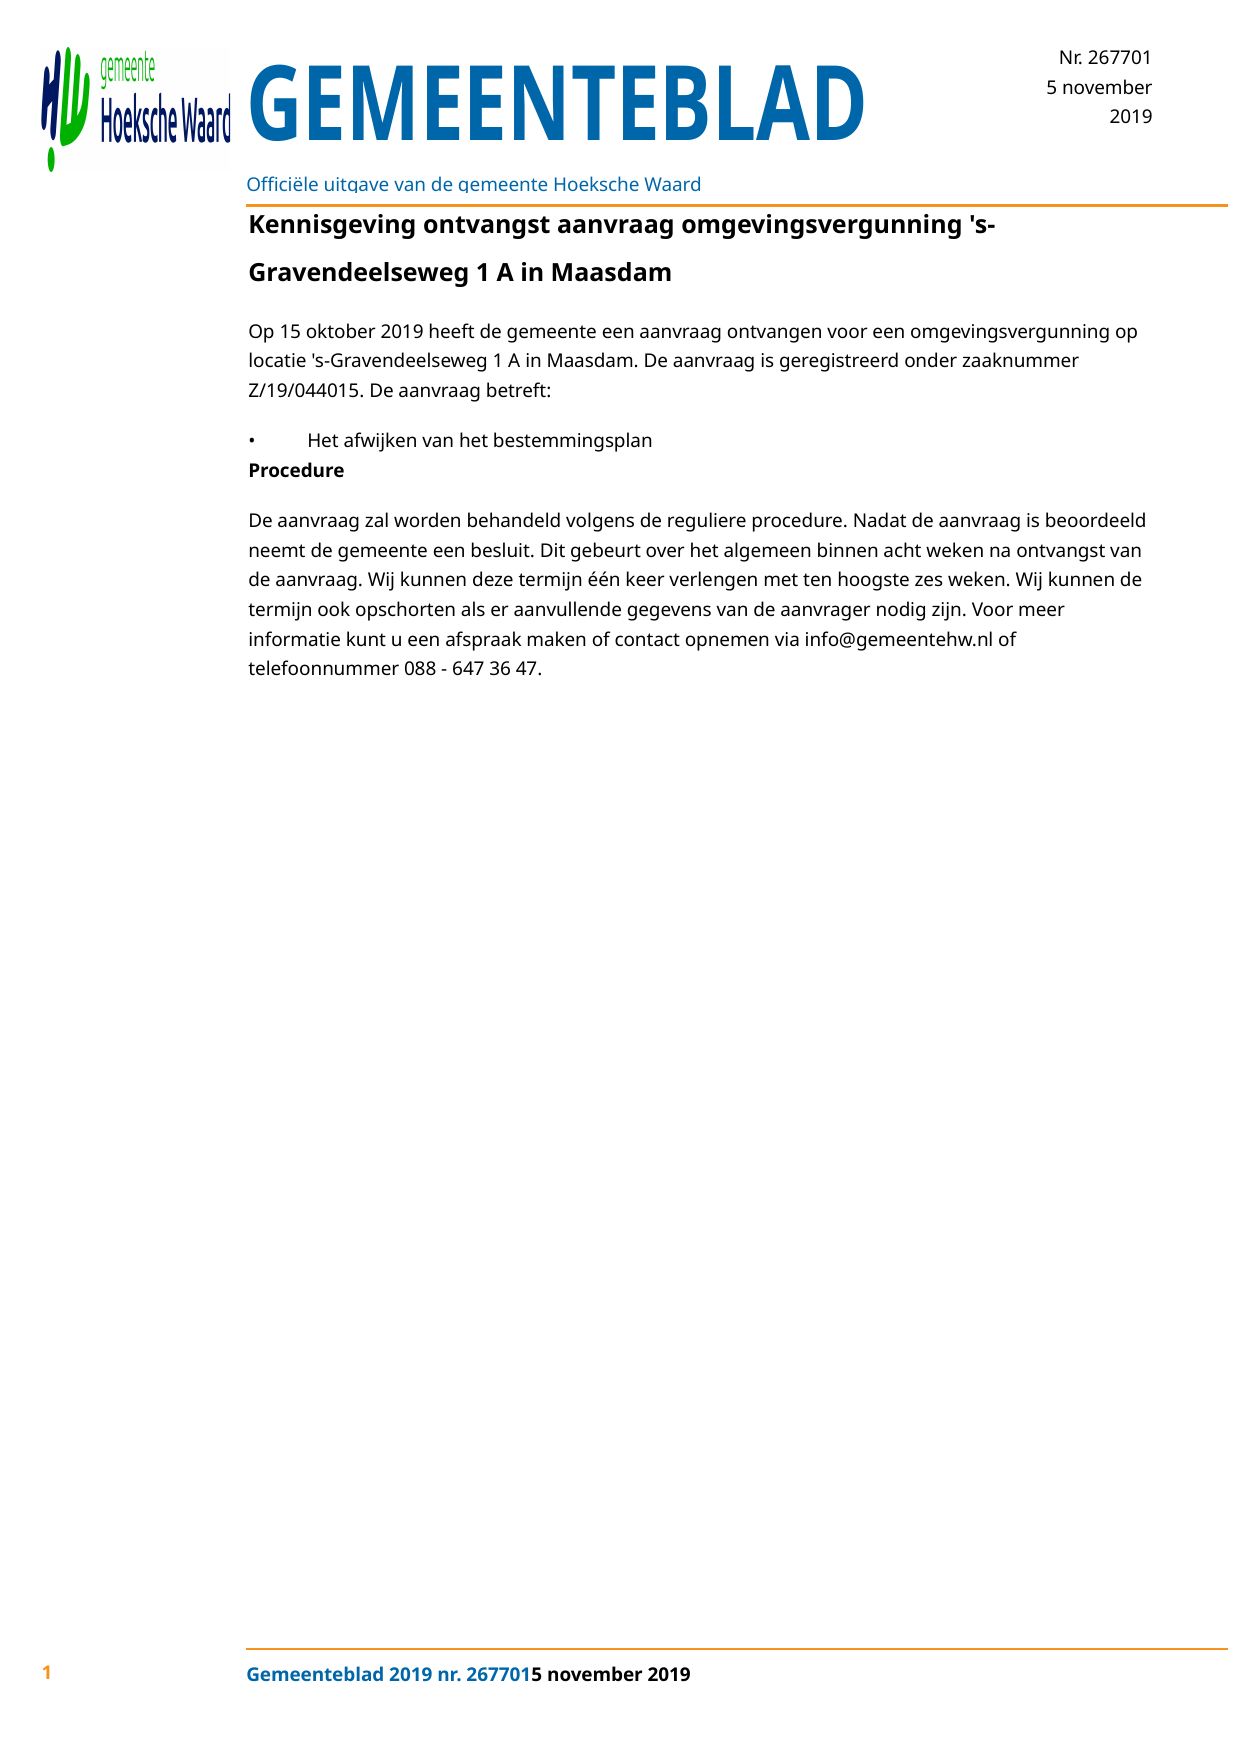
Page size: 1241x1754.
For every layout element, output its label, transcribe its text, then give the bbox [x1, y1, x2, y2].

text Op 15 oktober 2019 heeft de gemeente een aanvraag ontvangen voor een omgevingsvergunning op locatie 's-Gravendeelseweg 1 A in Maasdam. De aanvraag is geregistreerd onder zaaknummer Z/19/044015. De aanvraag betreft: [248, 318, 1152, 403]
picture [41, 47, 231, 172]
text Kennisgeving ontvangst aanvraag omgevingsvergunning 's-Gravendeelseweg 1 A in Maasdam [248, 207, 1152, 288]
text De aanvraag zal worden behandeld volgens de reguliere procedure. Nadat de aanvraag is beoordeeld neemt de gemeente een besluit. Dit gebeurt over het algemeen binnen acht weken na ontvangst van de aanvraag. Wij kunnen deze termijn één keer verlengen met ten hoogste zes weken. Wij kunnen de termijn ook opschorten als er aanvullende gegevens van de aanvrager nodig zijn. Voor meer informatie kunt u een afspraak maken of contact opnemen via info@gemeentehw.nl of telefoonnummer 088 - 647 36 47. [248, 507, 1152, 681]
text Procedure [248, 457, 1152, 483]
list Het afwijken van het bestemmingsplan [248, 427, 1152, 453]
